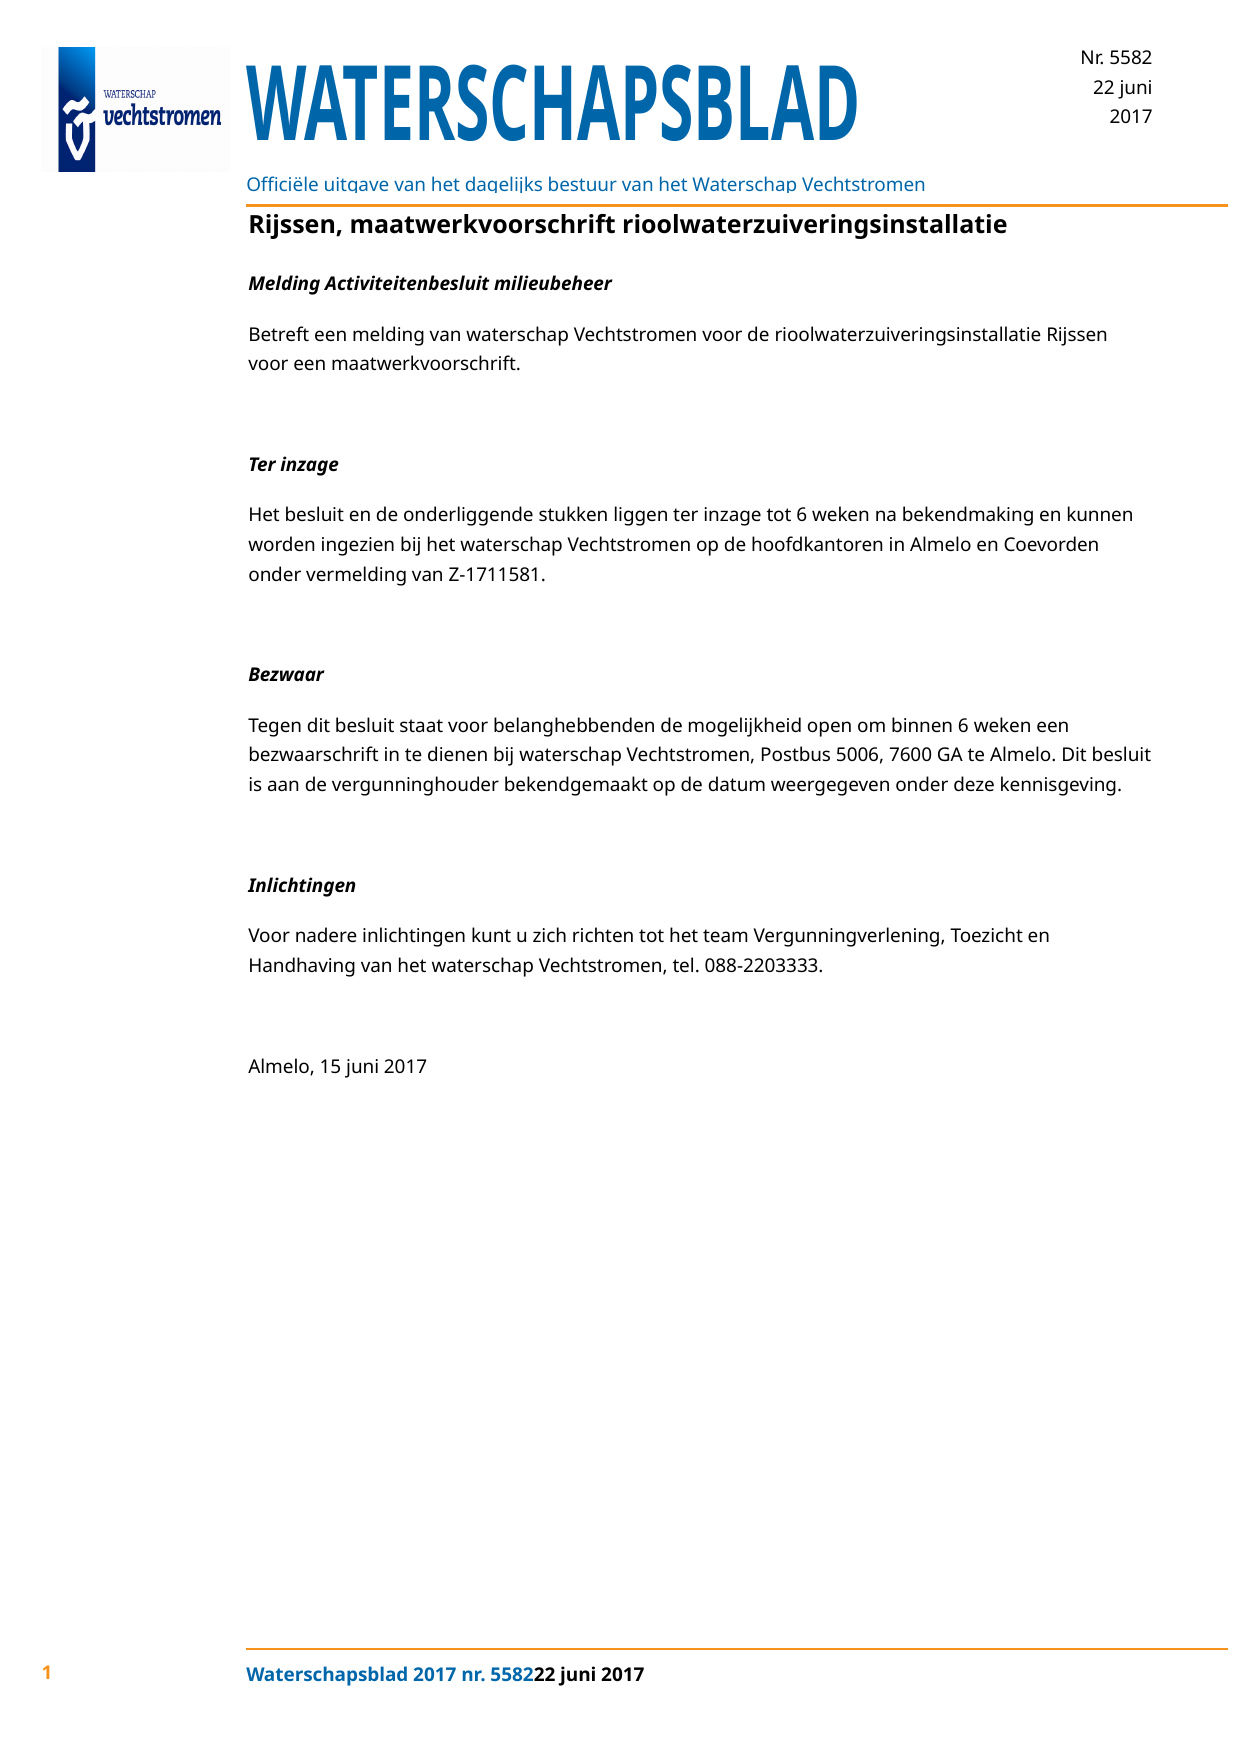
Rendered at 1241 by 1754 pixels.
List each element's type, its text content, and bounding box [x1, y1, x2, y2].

text Rijssen, maatwerkvoorschrift rioolwaterzuiveringsinstallatie [248, 207, 1152, 241]
text Almelo, 15 juni 2017 [248, 1053, 1152, 1078]
text Betreft een melding van waterschap Vechtstromen voor de rioolwaterzuiveringsinstallatie Rijssen voor een maatwerkvoorschrift. [248, 321, 1152, 376]
text Melding Activiteitenbesluit milieubeheer [248, 270, 1152, 296]
text Ter inzage [248, 451, 1152, 477]
picture [41, 47, 231, 172]
text Voor nadere inlichtingen kunt u zich richten tot het team Vergunningverlening, Toezicht en Handhaving van het waterschap Vechtstromen, tel. 088-2203333. [248, 922, 1152, 978]
text Het besluit en de onderliggende stukken liggen ter inzage tot 6 weken na bekendmaking en kunnen worden ingezien bij het waterschap Vechtstromen op de hoofdkantoren in Almelo en Coevorden onder vermelding van Z-1711581. [248, 502, 1152, 586]
text Bezwaar [248, 662, 1152, 687]
text Inlichtingen [248, 872, 1152, 898]
text Tegen dit besluit staat voor belanghebbenden de mogelijkheid open om binnen 6 weken een bezwaarschrift in te dienen bij waterschap Vechtstromen, Postbus 5006, 7600 GA te Almelo. Dit besluit is aan de vergunninghouder bekendgemaakt op de datum weergegeven onder deze kennisgeving. [248, 712, 1152, 797]
